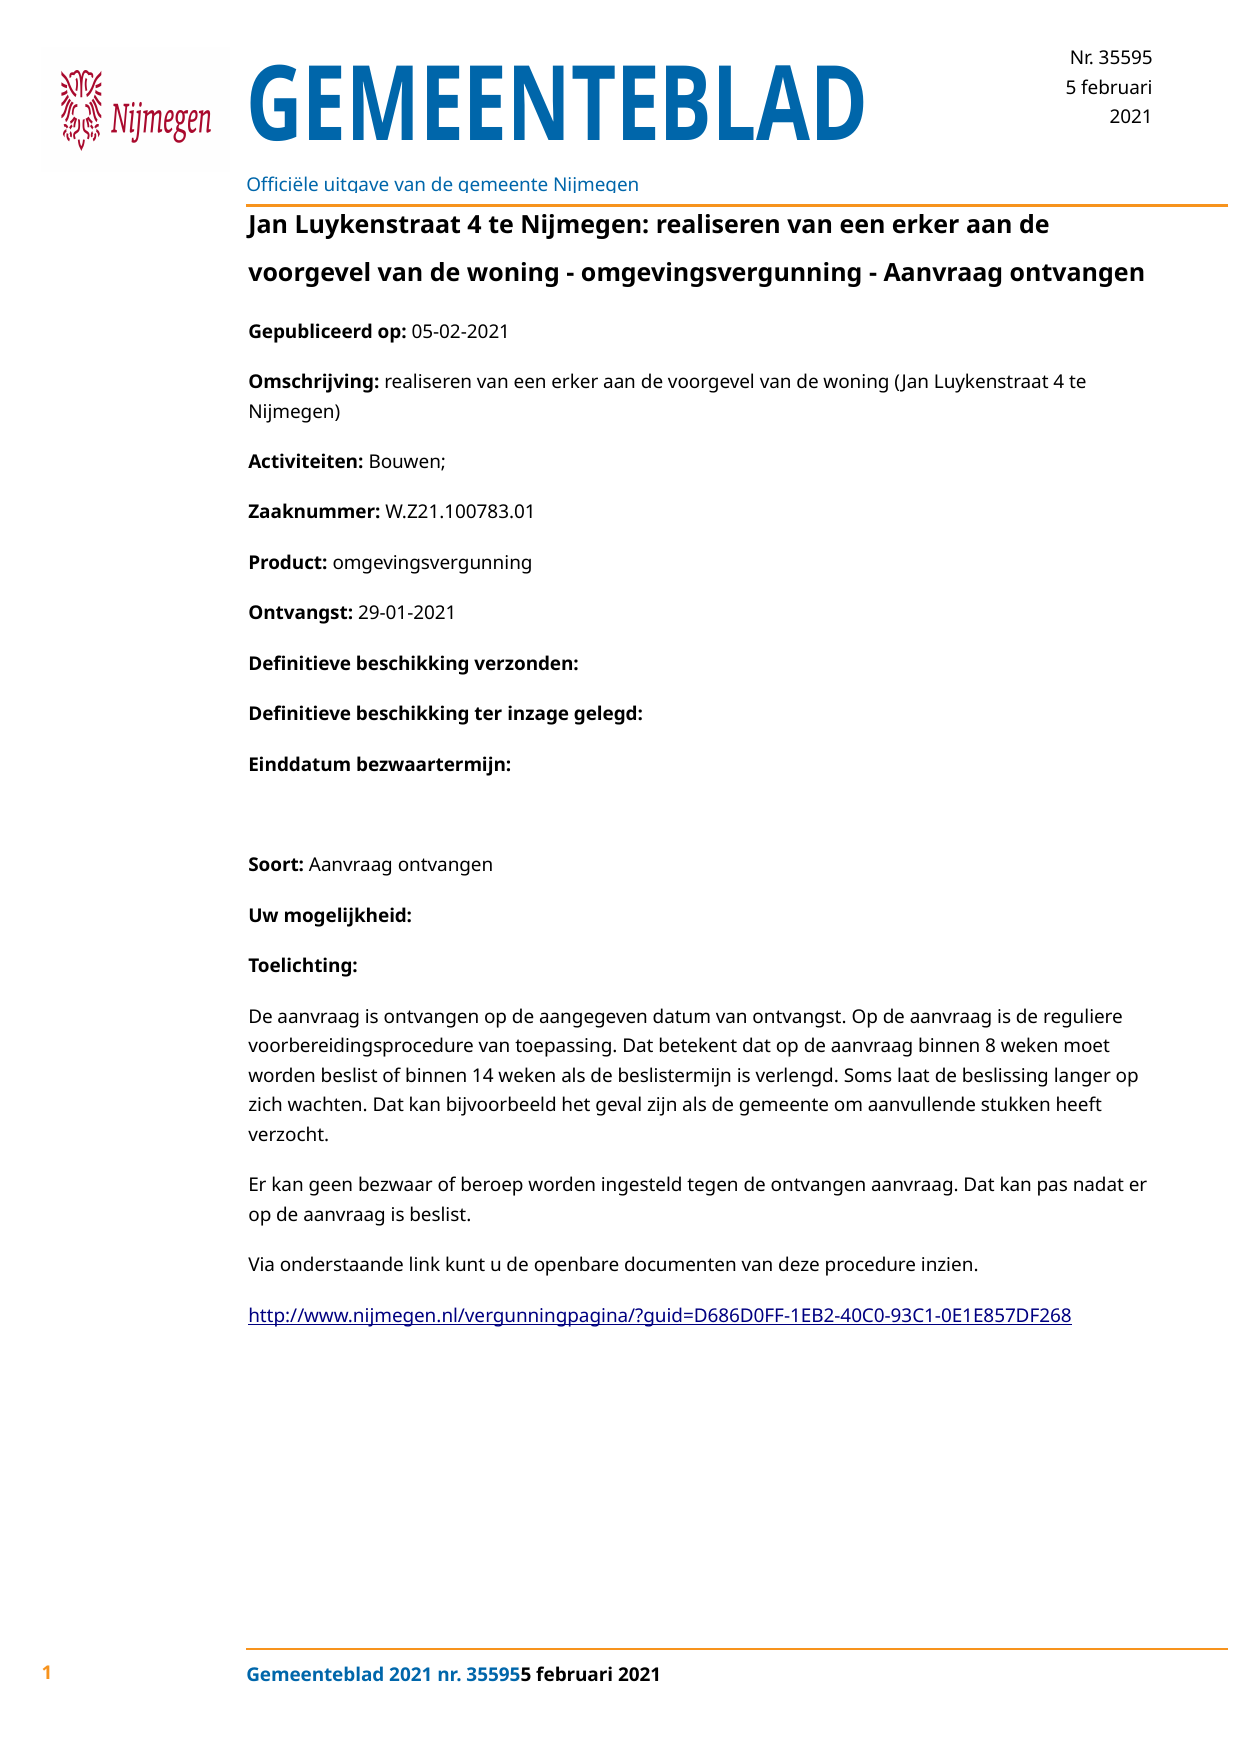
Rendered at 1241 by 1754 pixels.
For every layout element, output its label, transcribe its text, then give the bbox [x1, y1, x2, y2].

text Er kan geen bezwaar of beroep worden ingesteld tegen de ontvangen aanvraag. Dat kan pas nadat er op de aanvraag is beslist. [248, 1172, 1152, 1227]
text Ontvangst: 29-01-2021 [248, 599, 1152, 625]
text Activiteiten: Bouwen; [248, 448, 1152, 474]
text Zaaknummer: W.Z21.100783.01 [248, 499, 1152, 524]
text Definitieve beschikking verzonden: [248, 650, 1152, 676]
text Einddatum bezwaartermijn: [248, 751, 1152, 777]
text Jan Luykenstraat 4 te Nijmegen: realiseren van een erker aan de voorgevel van de woning - omgevingsvergunning - Aanvraag ontvangen [248, 207, 1152, 288]
text Soort: Aanvraag ontvangen [248, 852, 1152, 877]
text Uw mogelijkheid: [248, 902, 1152, 928]
text http://www.nijmegen.nl/vergunningpagina/?guid=D686D0FF-1EB2-40C0-93C1-0E1E857DF268 [248, 1302, 1152, 1328]
text Toelichting: [248, 952, 1152, 978]
text Gepubliceerd op: 05-02-2021 [248, 318, 1152, 344]
picture [41, 47, 231, 172]
text De aanvraag is ontvangen op de aangegeven datum van ontvangst. Op de aanvraag is de reguliere voorbereidingsprocedure van toepassing. Dat betekent dat op de aanvraag binnen 8 weken moet worden beslist of binnen 14 weken als de beslistermijn is verlengd. Soms laat de beslissing langer op zich wachten. Dat kan bijvoorbeeld het geval zijn als de gemeente om aanvullende stukken heeft verzocht. [248, 1003, 1152, 1147]
text Product: omgevingsvergunning [248, 549, 1152, 575]
text Via onderstaande link kunt u de openbare documenten van deze procedure inzien. [248, 1252, 1152, 1277]
text Definitieve beschikking ter inzage gelegd: [248, 700, 1152, 726]
text Omschrijving: realiseren van een erker aan de voorgevel van de woning (Jan Luykenstraat 4 te Nijmegen) [248, 368, 1152, 424]
